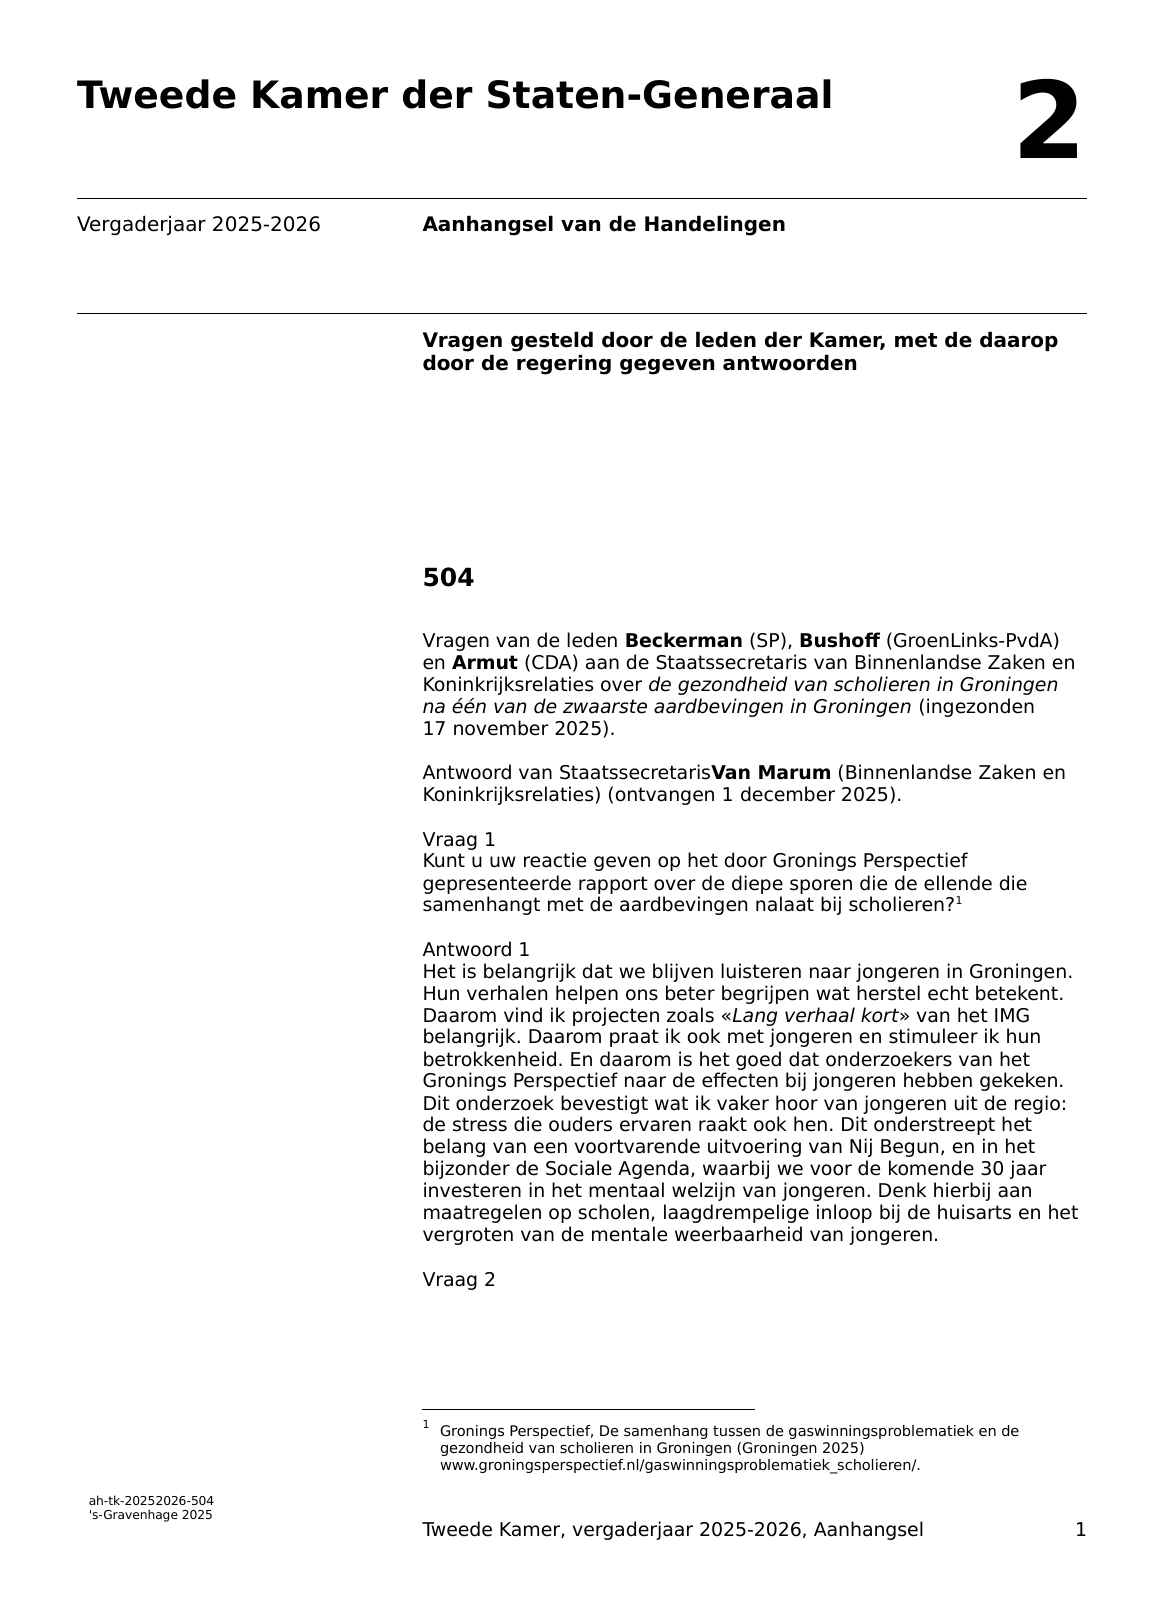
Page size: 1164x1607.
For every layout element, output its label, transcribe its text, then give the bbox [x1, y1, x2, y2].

text Kunt u uw reactie geven op het door Gronings Perspectief gepresenteerde rapport over de diepe sporen die de ellende die samenhangt met de aardbevingen nalaat bij scholieren? [422, 850, 1087, 916]
text 's-Gravenhage 2025 [88, 1508, 323, 1522]
text Vragen van de leden Beckerman (SP), Bushoff (GroenLinks-PvdA) en Armut (CDA) aan de Staatssecretaris van Binnenlandse Zaken en Koninkrijksrelaties over de gezondheid van scholieren in Groningen na één van de zwaarste aardbevingen in Groningen (ingezonden 17 november 2025). [422, 630, 1087, 740]
text Vraag 1 [422, 828, 1087, 850]
text Antwoord 1 [422, 938, 1087, 961]
text 504 [422, 563, 1087, 592]
text ah-tk-20252026-504 [88, 1494, 323, 1508]
text Antwoord van StaatssecretarisVan Marum (Binnenlandse Zaken en Koninkrijksrelaties) (ontvangen 1 december 2025). [422, 762, 1087, 806]
text Vraag 2 [422, 1268, 1087, 1290]
text Gronings Perspectief, De samenhang tussen de gaswinningsproblematiek en de gezondheid van scholieren in Groningen (Groningen 2025) www.groningsperspectief.nl/gaswinningsproblematiek_scholieren/. [422, 1418, 1087, 1474]
table_cell Vragen gesteld door de leden der Kamer, met de daarop door de regering gegeven antwoorden [422, 314, 1087, 375]
table_cell Vergaderjaar 2025-2026 [77, 199, 422, 313]
table_cell [77, 314, 422, 375]
table_header Tweede Kamer der Staten-Generaal [77, 59, 886, 198]
table_header 2 [886, 59, 1087, 198]
table_cell Aanhangsel van de Handelingen [422, 199, 1087, 313]
text Het is belangrijk dat we blijven luisteren naar jongeren in Groningen. Hun verhalen helpen ons beter begrijpen wat herstel echt betekent. Daarom vind ik projecten zoals «Lang verhaal kort» van het IMG belangrijk. Daarom praat ik ook met jongeren en stimuleer ik hun betrokkenheid. En daarom is het goed dat onderzoekers van het Gronings Perspectief naar de effecten bij jongeren hebben gekeken. Dit onderzoek bevestigt wat ik vaker hoor van jongeren uit de regio: de stress die ouders ervaren raakt ook hen. Dit onderstreept het belang van een voortvarende uitvoering van Nij Begun, en in het bijzonder de Sociale Agenda, waarbij we voor de komende 30 jaar investeren in het mentaal welzijn van jongeren. Denk hierbij aan maatregelen op scholen, laagdrempelige inloop bij de huisarts en het vergroten van de mentale weerbaarheid van jongeren. [422, 961, 1087, 1246]
